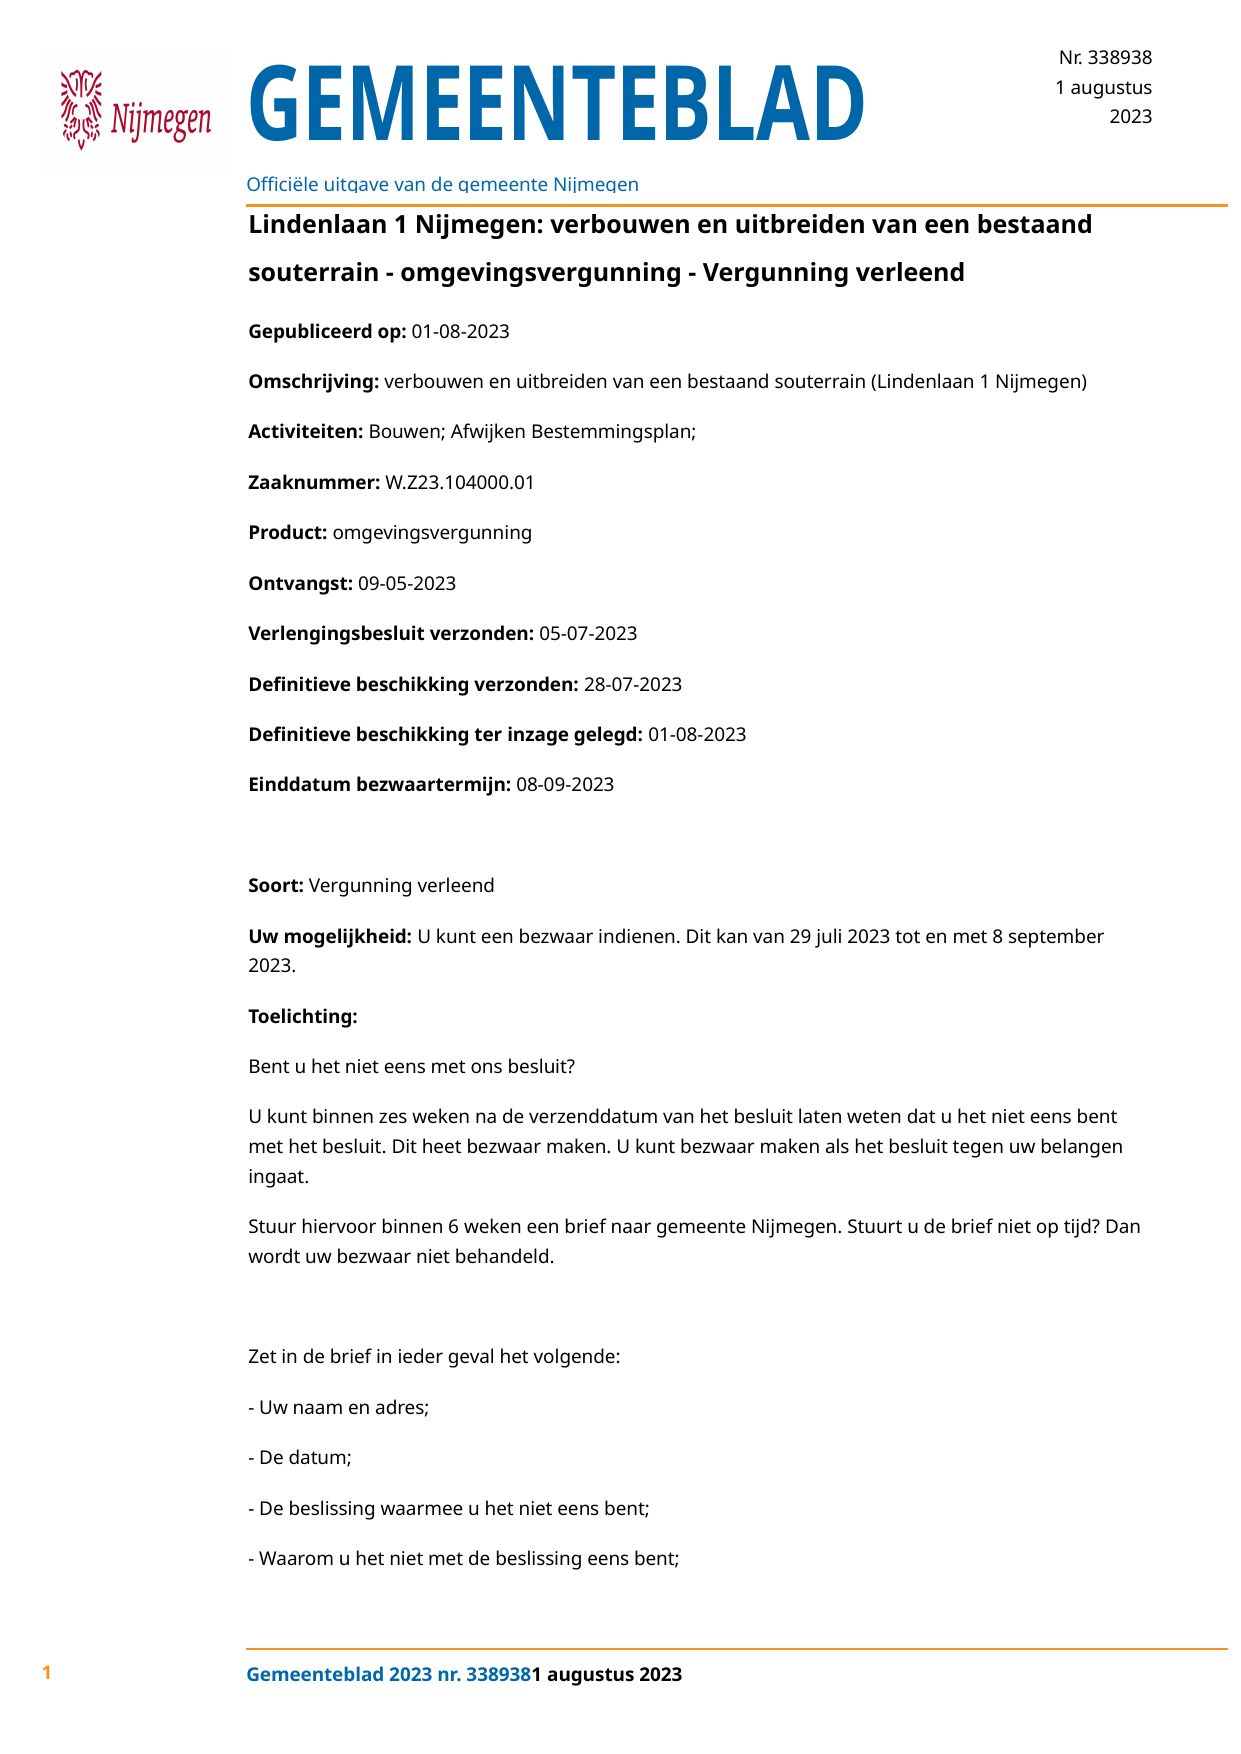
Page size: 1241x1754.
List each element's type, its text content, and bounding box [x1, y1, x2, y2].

picture [41, 47, 231, 172]
text Zaaknummer: W.Z23.104000.01 [248, 469, 1152, 495]
text Bent u het niet eens met ons besluit? [248, 1053, 1152, 1079]
text Uw mogelijkheid: U kunt een bezwaar indienen. Dit kan van 29 juli 2023 tot en met 8 september 2023. [248, 923, 1152, 978]
text Gepubliceerd op: 01-08-2023 [248, 318, 1152, 344]
text U kunt binnen zes weken na de verzenddatum van het besluit laten weten dat u het niet eens bent met het besluit. Dit heet bezwaar maken. U kunt bezwaar maken als het besluit tegen uw belangen ingaat. [248, 1104, 1152, 1189]
text Lindenlaan 1 Nijmegen: verbouwen en uitbreiden van een bestaand souterrain - omgevingsvergunning - Vergunning verleend [248, 207, 1152, 288]
text Definitieve beschikking ter inzage gelegd: 01-08-2023 [248, 721, 1152, 747]
text Zet in de brief in ieder geval het volgende: [248, 1344, 1152, 1369]
text Verlengingsbesluit verzonden: 05-07-2023 [248, 620, 1152, 646]
text Definitieve beschikking verzonden: 28-07-2023 [248, 671, 1152, 697]
text Omschrijving: verbouwen en uitbreiden van een bestaand souterrain (Lindenlaan 1 Nijmegen) [248, 368, 1152, 394]
text Activiteiten: Bouwen; Afwijken Bestemmingsplan; [248, 419, 1152, 444]
text Toelichting: [248, 1003, 1152, 1029]
text Soort: Vergunning verleend [248, 872, 1152, 898]
text Stuur hiervoor binnen 6 weken een brief naar gemeente Nijmegen. Stuurt u de brief niet op tijd? Dan wordt uw bezwaar niet behandeld. [248, 1213, 1152, 1269]
text Einddatum bezwaartermijn: 08-09-2023 [248, 772, 1152, 797]
text - De datum; [248, 1444, 1152, 1470]
text Product: omgevingsvergunning [248, 519, 1152, 545]
text - De beslissing waarmee u het niet eens bent; [248, 1495, 1152, 1521]
text Ontvangst: 09-05-2023 [248, 570, 1152, 596]
text - Uw naam en adres; [248, 1394, 1152, 1420]
text - Waarom u het niet met de beslissing eens bent; [248, 1545, 1152, 1571]
